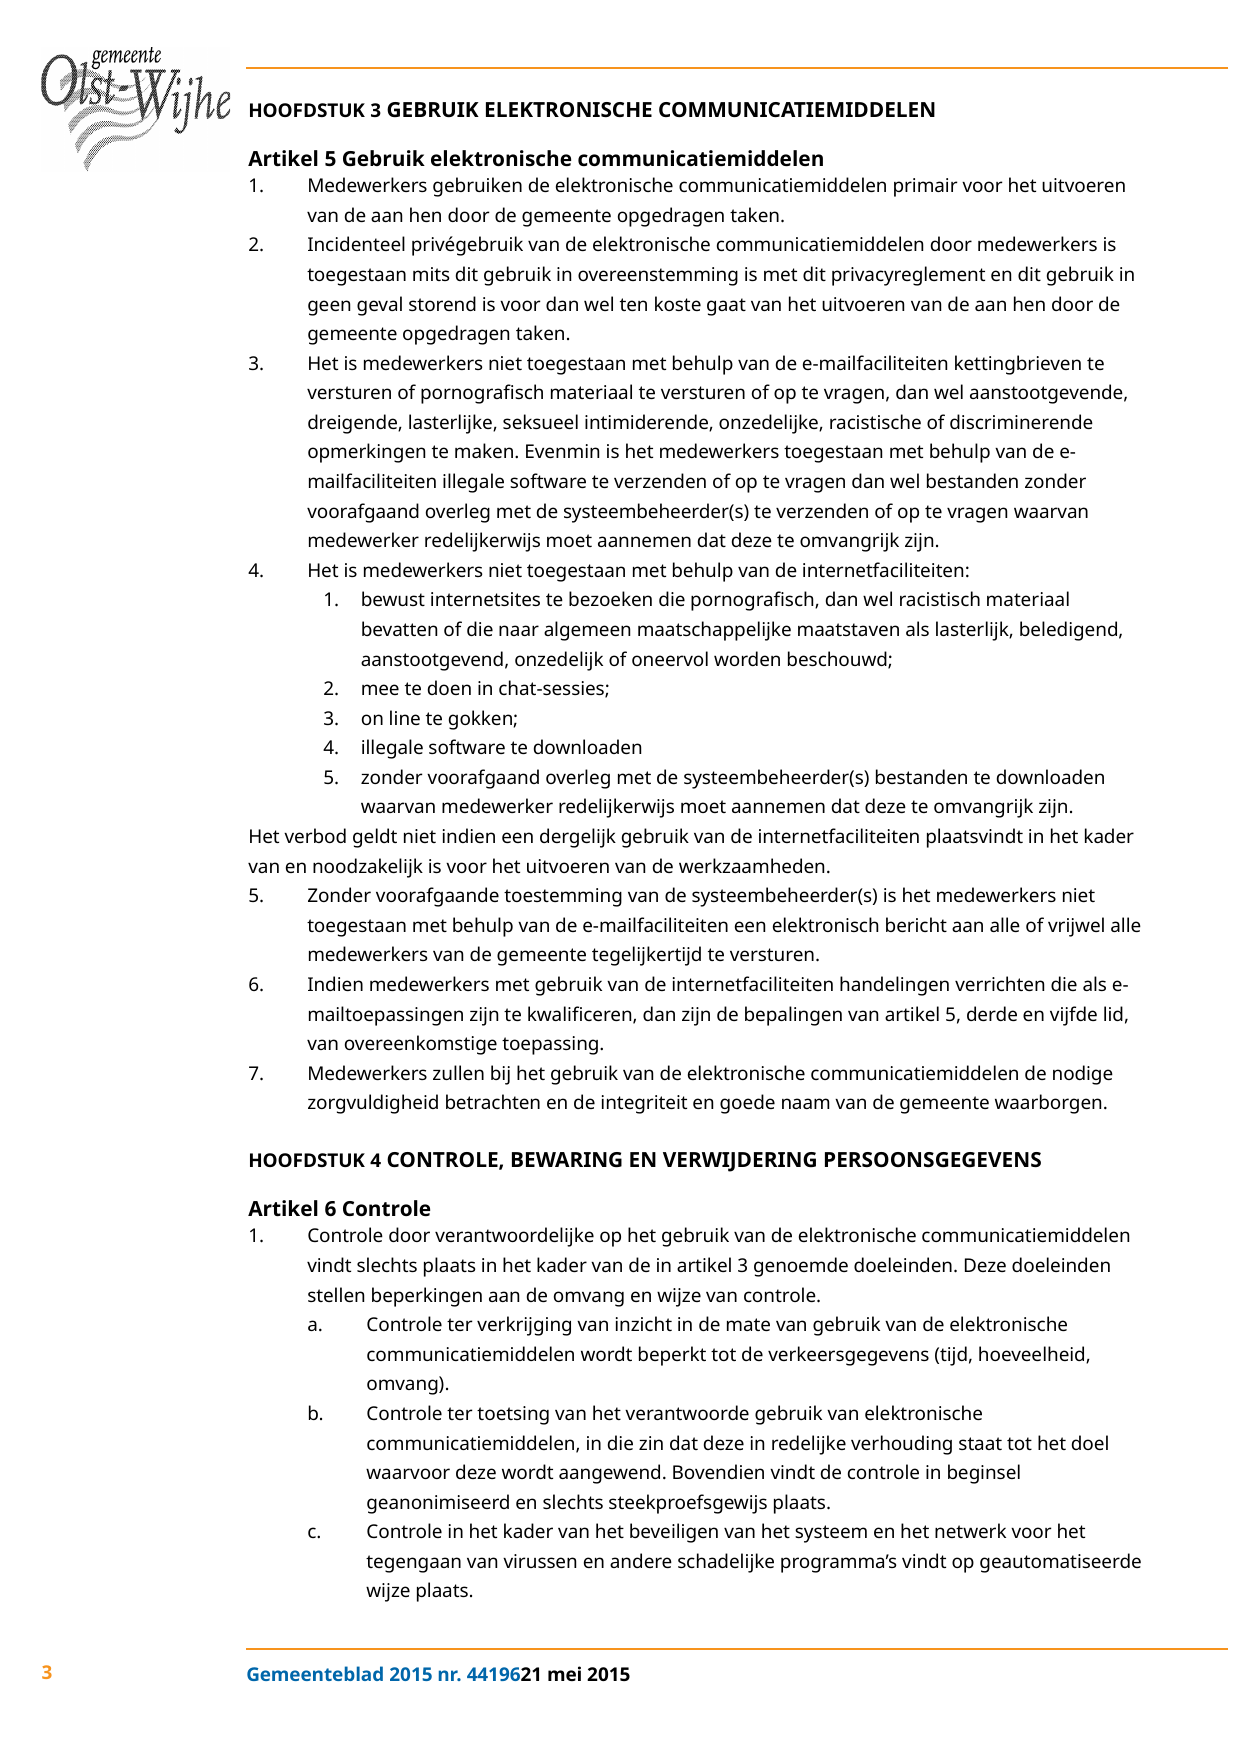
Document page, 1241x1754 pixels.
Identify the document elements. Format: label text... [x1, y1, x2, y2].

list Medewerkers zullen bij het gebruik van de elektronische communicatiemiddelen de nodige zorgvuldigheid betrachten en de integriteit en goede naam van de gemeente waarborgen. [248, 1060, 1152, 1115]
picture [41, 47, 231, 172]
list zonder voorafgaand overleg met de systeembeheerder(s) bestanden te downloaden waarvan medewerker redelijkerwijs moet aannemen dat deze te omvangrijk zijn. [323, 764, 1152, 819]
text Artikel 6 Controle [248, 1194, 1152, 1223]
list Medewerkers gebruiken de elektronische communicatiemiddelen primair voor het uitvoeren van de aan hen door de gemeente opgedragen taken. [248, 172, 1152, 228]
text HOOFDSTUK 4 CONTROLE, BEWARING EN VERWIJDERING PERSOONSGEGEVENS [248, 1145, 1152, 1173]
list Zonder voorafgaande toestemming van de systeembeheerder(s) is het medewerkers niet toegestaan met behulp van de e-mailfaciliteiten een elektronisch bericht aan alle of vrijwel alle medewerkers van de gemeente tegelijkertijd te versturen. [248, 882, 1152, 967]
list on line te gokken; [323, 705, 1152, 731]
text Het verbod geldt niet indien een dergelijk gebruik van de internetfaciliteiten plaatsvindt in het kader van en noodzakelijk is voor het uitvoeren van de werkzaamheden. [248, 823, 1152, 879]
list Controle ter verkrijging van inzicht in de mate van gebruik van de elektronische communicatiemiddelen wordt beperkt tot de verkeersgegevens (tijd, hoeveelheid, omvang). [307, 1311, 1152, 1396]
list Controle in het kader van het beveiligen van het systeem en het netwerk voor het tegengaan van virussen en andere schadelijke programma’s vindt op geautomatiseerde wijze plaats. [307, 1518, 1152, 1603]
list bewust internetsites te bezoeken die pornografisch, dan wel racistisch materiaal bevatten of die naar algemeen maatschappelijke maatstaven als lasterlijk, beledigend, aanstootgevend, onzedelijk of oneervol worden beschouwd; [323, 587, 1152, 672]
list Incidenteel privégebruik van de elektronische communicatiemiddelen door medewerkers is toegestaan mits dit gebruik in overeenstemming is met dit privacyreglement en dit gebruik in geen geval storend is voor dan wel ten koste gaat van het uitvoeren van de aan hen door de gemeente opgedragen taken. [248, 232, 1152, 346]
list Het is medewerkers niet toegestaan met behulp van de e-mailfaciliteiten kettingbrieven te versturen of pornografisch materiaal te versturen of op te vragen, dan wel aanstootgevende, dreigende, lasterlijke, seksueel intimiderende, onzedelijke, racistische of discriminerende opmerkingen te maken. Evenmin is het medewerkers toegestaan met behulp van de e-mailfaciliteiten illegale software te verzenden of op te vragen dan wel bestanden zonder voorafgaand overleg met de systeembeheerder(s) te verzenden of op te vragen waarvan medewerker redelijkerwijs moet aannemen dat deze te omvangrijk zijn. [248, 350, 1152, 553]
text Artikel 5 Gebruik elektronische communicatiemiddelen [248, 144, 1152, 172]
list Indien medewerkers met gebruik van de internetfaciliteiten handelingen verrichten die als e-mailtoepassingen zijn te kwalificeren, dan zijn de bepalingen van artikel 5, derde en vijfde lid, van overeenkomstige toepassing. [248, 971, 1152, 1056]
list Controle door verantwoordelijke op het gebruik van de elektronische communicatiemiddelen vindt slechts plaats in het kader van de in artikel 3 genoemde doeleinden. Deze doeleinden stellen beperkingen aan de omvang en wijze van controle. [248, 1223, 1152, 1307]
list Het is medewerkers niet toegestaan met behulp van de internetfaciliteiten: [248, 557, 1152, 583]
list Controle ter toetsing van het verantwoorde gebruik van elektronische communicatiemiddelen, in die zin dat deze in redelijke verhouding staat tot het doel waarvoor deze wordt aangewend. Bovendien vindt de controle in beginsel geanonimiseerd en slechts steekproefsgewijs plaats. [307, 1400, 1152, 1514]
list illegale software te downloaden [323, 734, 1152, 760]
text HOOFDSTUK 3 GEBRUIK ELEKTRONISCHE COMMUNICATIEMIDDELEN [248, 95, 1152, 123]
list mee te doen in chat-sessies; [323, 675, 1152, 701]
